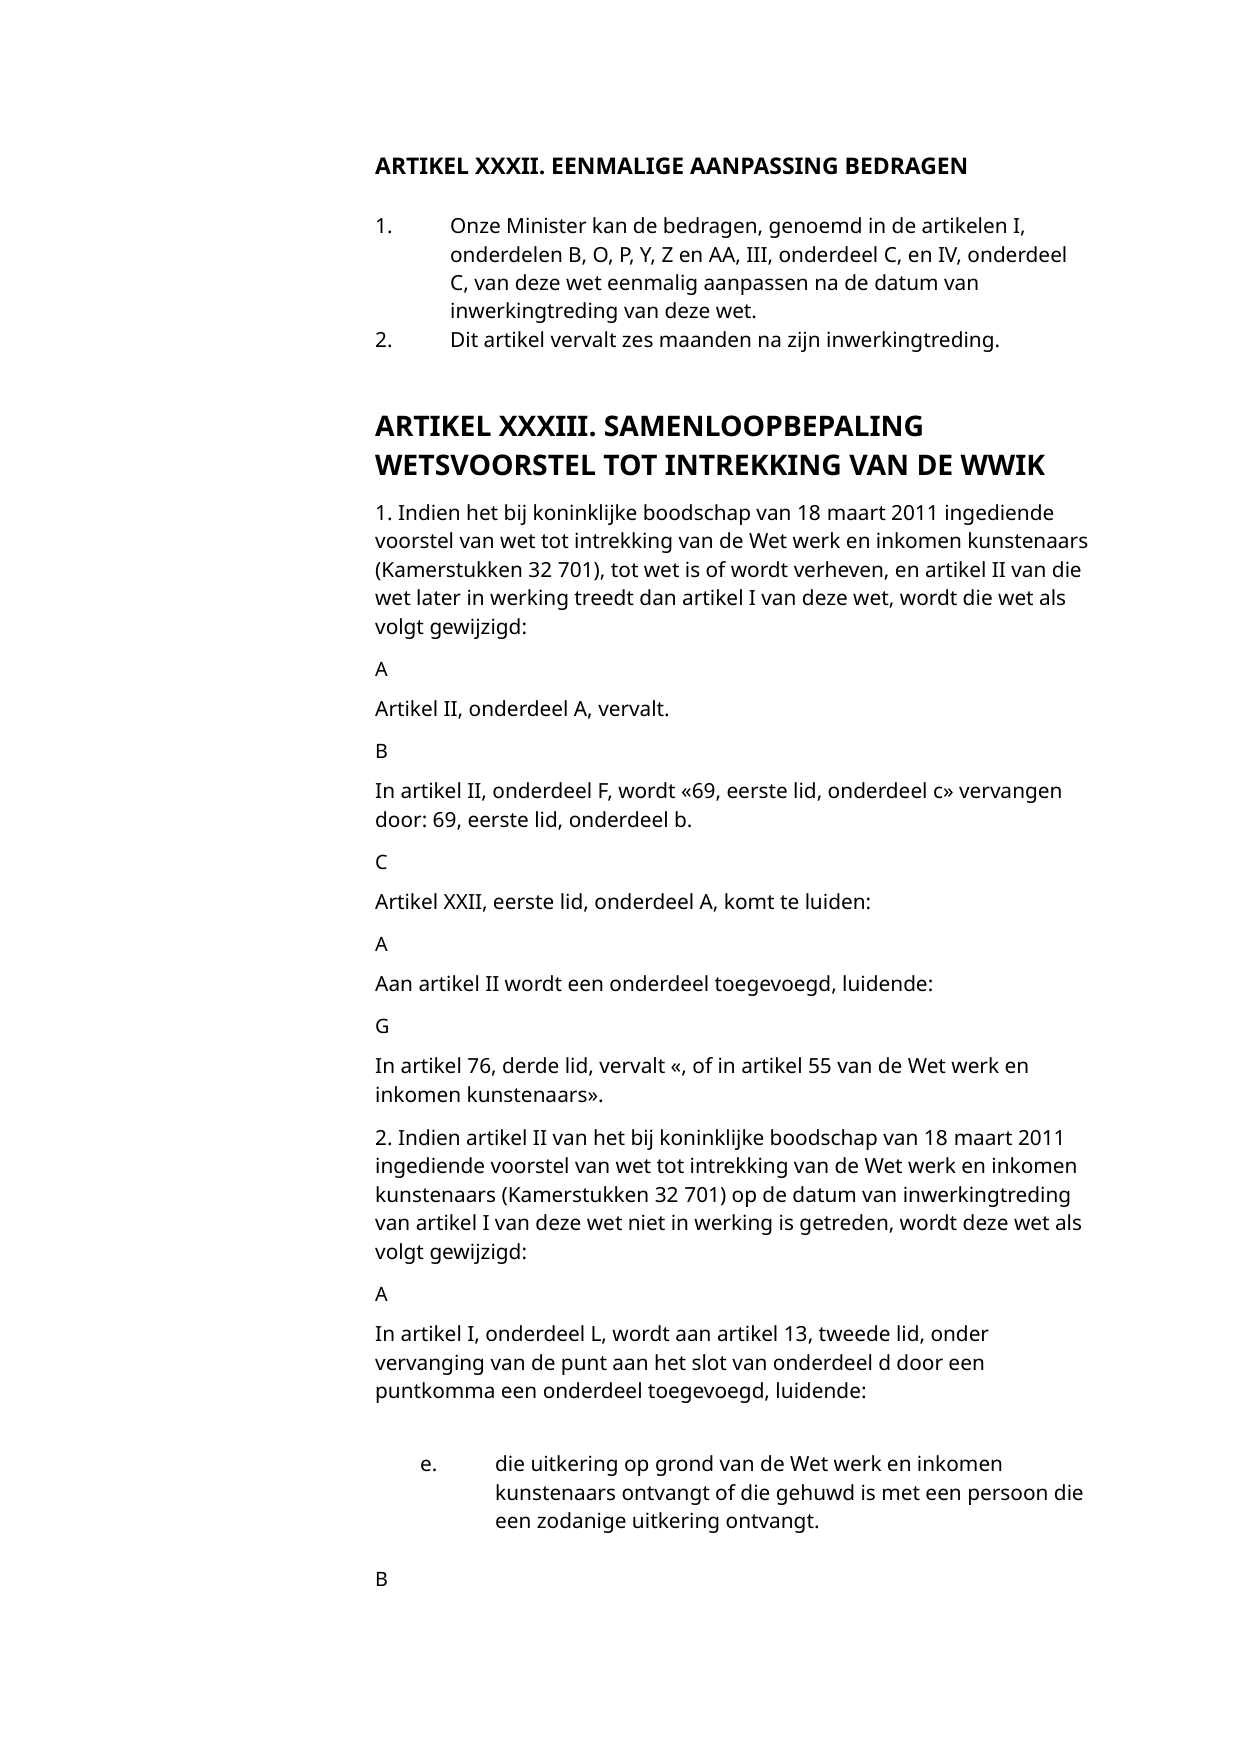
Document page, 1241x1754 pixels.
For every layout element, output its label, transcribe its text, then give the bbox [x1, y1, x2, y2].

subtitle ARTIKEL XXXII. EENMALIGE AANPASSING BEDRAGEN [375, 150, 1090, 181]
text C [375, 848, 1090, 875]
text Artikel II, onderdeel A, vervalt. [375, 694, 1090, 723]
text Aan artikel II wordt een onderdeel toegevoegd, luidende: [375, 969, 1090, 998]
text G [375, 1013, 1090, 1039]
text In artikel 76, derde lid, vervalt «, of in artikel 55 van de Wet werk en inkomen kunstenaars». [375, 1051, 1090, 1108]
text A [375, 1280, 1090, 1307]
text 1. Indien het bij koninklijke boodschap van 18 maart 2011 ingediende voorstel van wet tot intrekking van de Wet werk en inkomen kunstenaars (Kamerstukken 32 701), tot wet is of wordt verheven, en artikel II van die wet later in werking treedt dan artikel I van deze wet, wordt die wet als volgt gewijzigd: [375, 498, 1090, 640]
text In artikel II, onderdeel F, wordt «69, eerste lid, onderdeel c» vervangen door: 69, eerste lid, onderdeel b. [375, 776, 1090, 833]
list die uitkering op grond van de Wet werk en inkomen kunstenaars ontvangt of die gehuwd is met een persoon die een zodanige uitkering ontvangt. [420, 1449, 1090, 1535]
text B [375, 1565, 1090, 1592]
text 2. Indien artikel II van het bij koninklijke boodschap van 18 maart 2011 ingediende voorstel van wet tot intrekking van de Wet werk en inkomen kunstenaars (Kamerstukken 32 701) op de datum van inwerkingtreding van artikel I van deze wet niet in werking is getreden, wordt deze wet als volgt gewijzigd: [375, 1123, 1090, 1265]
text In artikel I, onderdeel L, wordt aan artikel 13, tweede lid, onder vervanging van de punt aan het slot van onderdeel d door een puntkomma een onderdeel toegevoegd, luidende: [375, 1319, 1090, 1404]
list Dit artikel vervalt zes maanden na zijn inwerkingtreding. [375, 325, 1090, 353]
text A [375, 655, 1090, 682]
list Onze Minister kan de bedragen, genoemd in de artikelen I, onderdelen B, O, P, Y, Z en AA, III, onderdeel C, en IV, onderdeel C, van deze wet eenmalig aanpassen na de datum van inwerkingtreding van deze wet. [375, 211, 1090, 325]
text Artikel XXII, eerste lid, onderdeel A, komt te luiden: [375, 887, 1090, 915]
subtitle ARTIKEL XXXIII. SAMENLOOPBEPALING WETSVOORSTEL TOT INTREKKING VAN DE WWIK [375, 406, 1090, 483]
text A [375, 930, 1090, 957]
text B [375, 738, 1090, 764]
